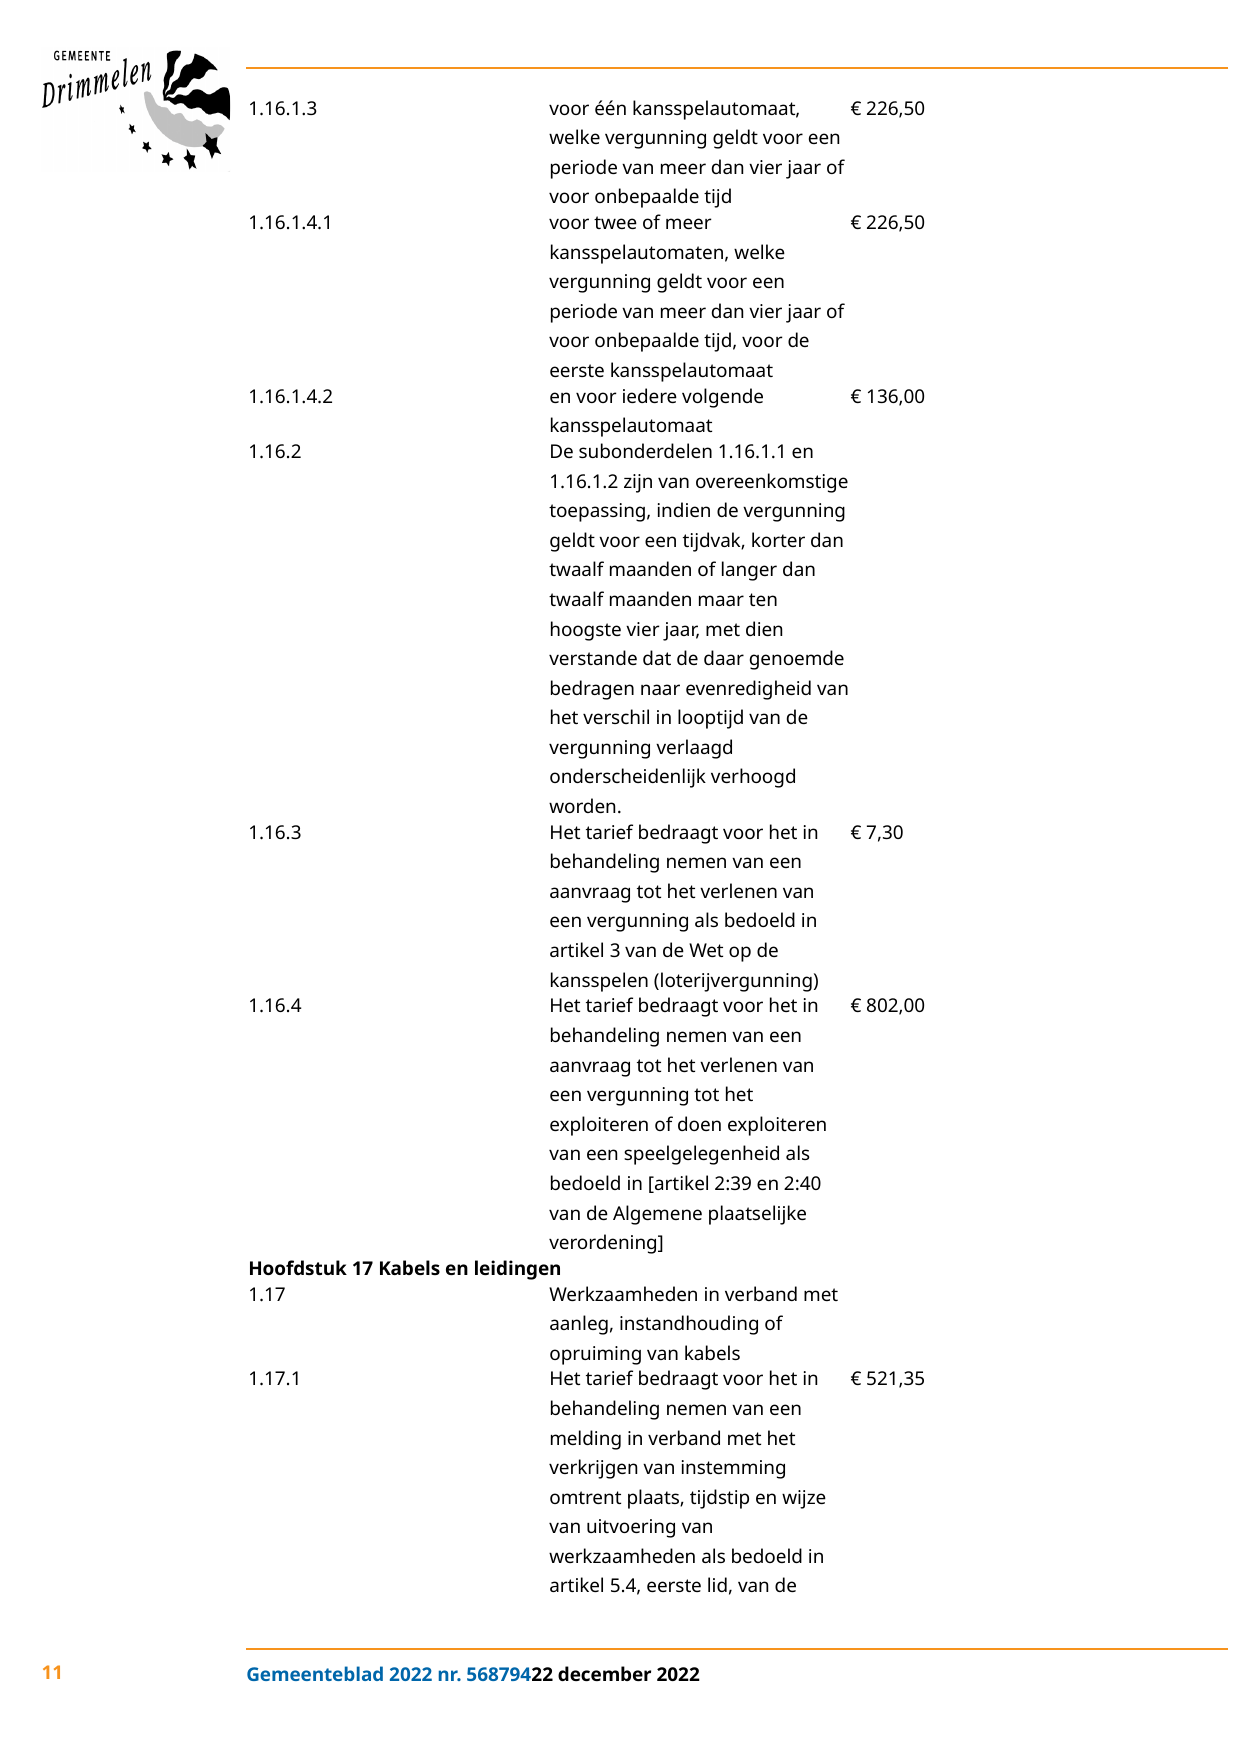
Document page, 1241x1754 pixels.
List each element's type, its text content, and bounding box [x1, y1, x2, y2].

table_cell 1.16.4 [248, 993, 549, 1255]
table_cell Het tarief bedraagt voor het in behandeling nemen van een aanvraag tot het verlenen van een vergunning als bedoeld in artikel 3 van de Wet op de kansspelen (loterijvergunning) [549, 819, 850, 993]
table_cell voor één kansspelautomaat, welke vergunning geldt voor een periode van meer dan vier jaar of voor onbepaalde tijd [549, 95, 850, 209]
table_cell 1.16.1.3 [248, 95, 549, 209]
table_cell 1.16.2 [248, 438, 549, 819]
table_cell Werkzaamheden in verband met aanleg, instandhouding of opruiming van kabels [549, 1281, 850, 1366]
table_cell 1.17.1 [248, 1366, 549, 1598]
table_cell en voor iedere volgende kansspelautomaat [549, 383, 850, 438]
table_cell € 7,30 [850, 819, 1152, 993]
table_cell € 226,50 [850, 95, 1152, 209]
table_cell Het tarief bedraagt voor het in behandeling nemen van een aanvraag tot het verlenen van een vergunning tot het exploiteren of doen exploiteren van een speelgelegenheid als bedoeld in [artikel 2:39 en 2:40 van de Algemene plaatselijke verordening] [549, 993, 850, 1255]
table_cell 1.17 [248, 1281, 549, 1366]
table_cell 1.16.1.4.2 [248, 383, 549, 438]
table_cell De subonderdelen 1.16.1.1 en 1.16.1.2 zijn van overeenkomstige toepassing, indien de vergunning geldt voor een tijdvak, korter dan twaalf maanden of langer dan twaalf maanden maar ten hoogste vier jaar, met dien verstande dat de daar genoemde bedragen naar evenredigheid van het verschil in looptijd van de vergunning verlaagd onderscheidenlijk verhoogd worden. [549, 438, 850, 819]
table_cell € 136,00 [850, 383, 1152, 438]
table_cell € 521,35 [850, 1366, 1152, 1598]
table_cell € 226,50 [850, 209, 1152, 383]
picture [41, 47, 231, 172]
table_cell 1.16.1.4.1 [248, 209, 549, 383]
table_cell Het tarief bedraagt voor het in behandeling nemen van een melding in verband met het verkrijgen van instemming omtrent plaats, tijdstip en wijze van uitvoering van werkzaamheden als bedoeld in artikel 5.4, eerste lid, van de [549, 1366, 850, 1598]
table_cell [850, 438, 1152, 819]
table_cell voor twee of meer kansspelautomaten, welke vergunning geldt voor een periode van meer dan vier jaar of voor onbepaalde tijd, voor de eerste kansspelautomaat [549, 209, 850, 383]
table_cell [850, 1281, 1152, 1366]
table_cell € 802,00 [850, 993, 1152, 1255]
table_cell 1.16.3 [248, 819, 549, 993]
table_cell Hoofdstuk 17 Kabels en leidingen [248, 1255, 1152, 1281]
